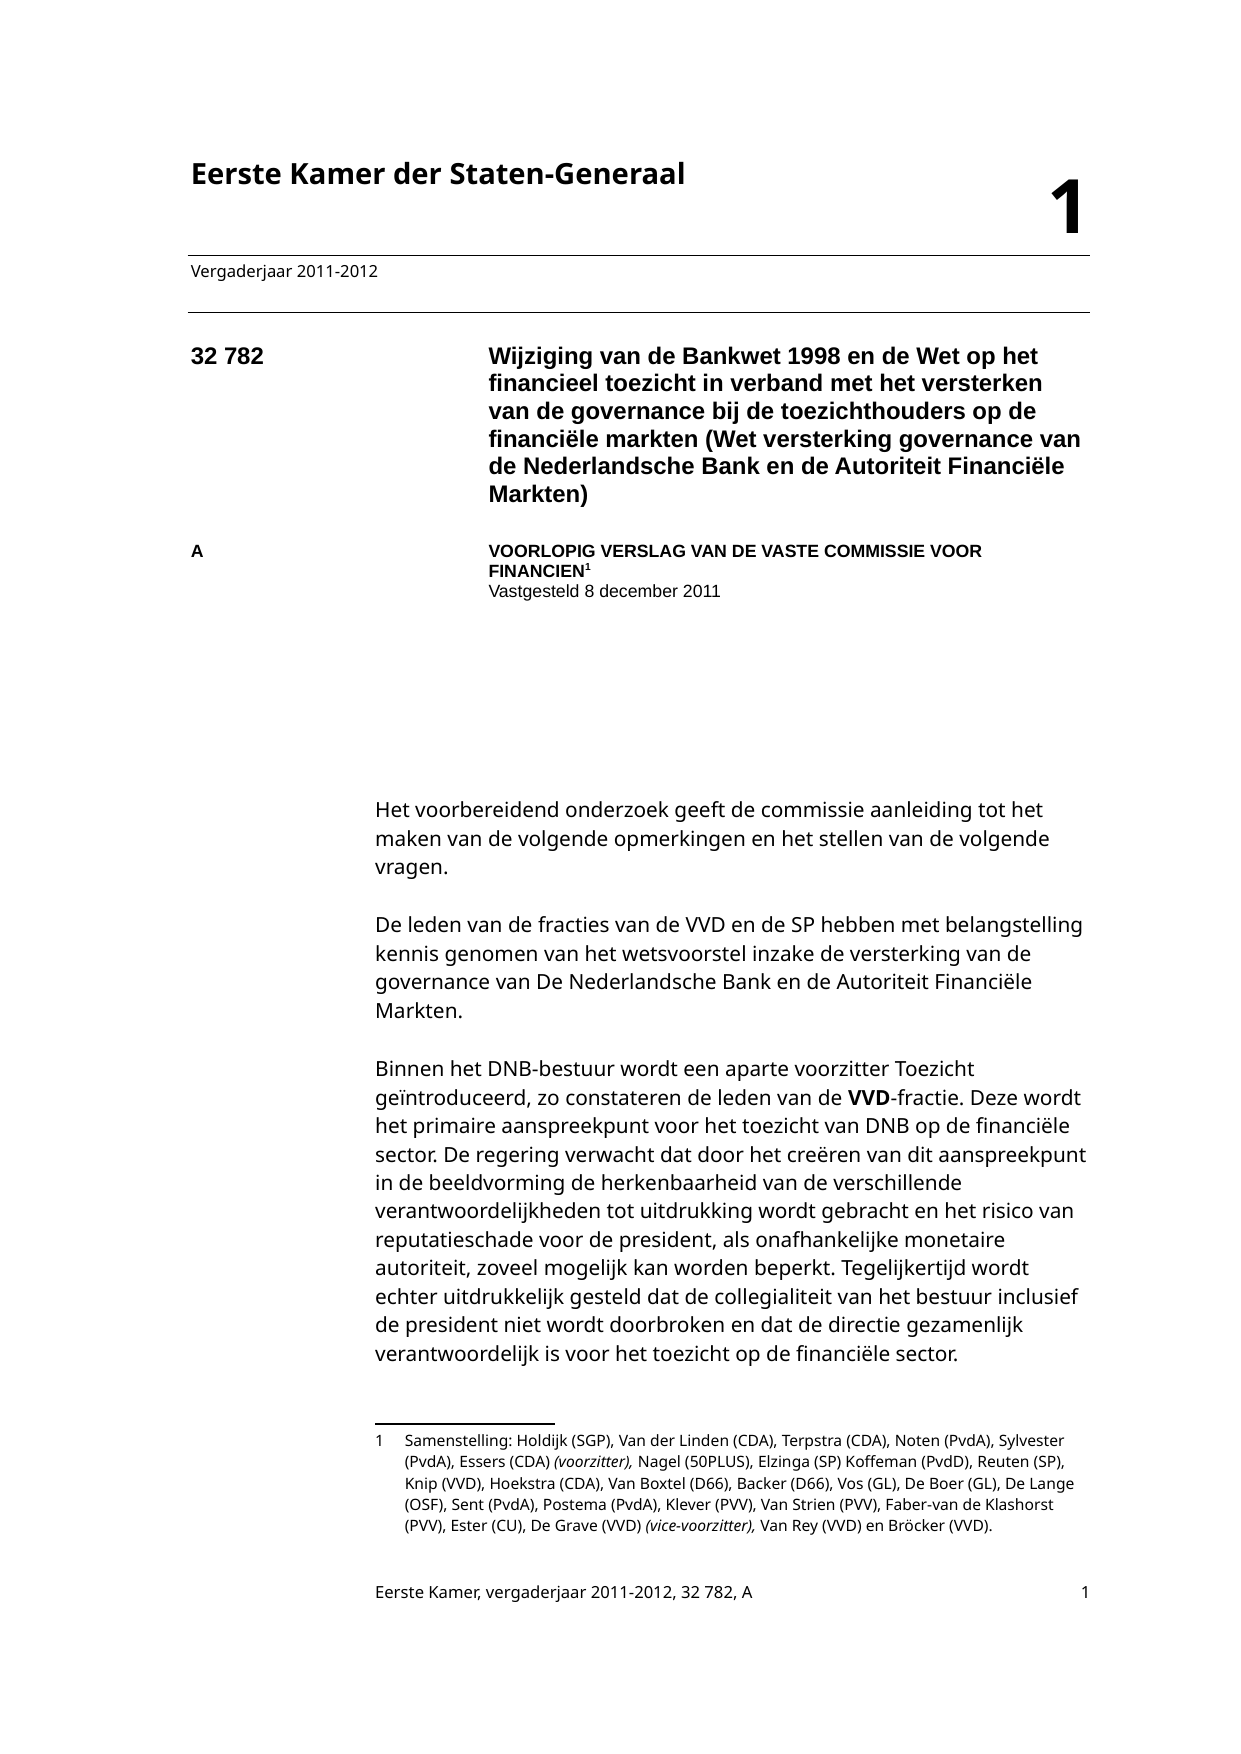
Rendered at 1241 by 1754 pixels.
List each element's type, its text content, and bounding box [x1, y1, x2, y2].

table_cell A [188, 538, 485, 677]
table_header 1 [910, 150, 1090, 255]
table_cell Wijziging van de Bankwet 1998 en de Wet op het financieel toezicht in verband met het versterken van de governance bij de toezichthouders op de financiële markten (Wet versterking governance van de Nederlandsche Bank en de Autoriteit Financiële Markten) [485, 339, 1090, 537]
text De leden van de fracties van de VVD en de SP hebben met belangstelling kennis genomen van het wetsvoorstel inzake de versterking van de governance van De Nederlandsche Bank en de Autoriteit Financiële Markten. [375, 911, 1090, 1024]
table_cell 32 782 [188, 339, 485, 537]
table_cell VOORLOPIG VERSLAG VAN DE VASTE COMMISSIE VOOR FINANCIEN Vastgesteld 8 december 2011 [485, 538, 1090, 677]
text Het voorbereidend onderzoek geeft de commissie aanleiding tot het maken van de volgende opmerkingen en het stellen van de volgende vragen. [375, 795, 1090, 881]
table_cell [188, 313, 485, 339]
table_header Eerste Kamer der Staten-Generaal [188, 150, 909, 255]
table_cell Vergaderjaar 2011-2012 [188, 256, 485, 312]
text Binnen het DNB-bestuur wordt een aparte voorzitter Toezicht geïntroduceerd, zo constateren de leden van de VVD-fractie. Deze wordt het primaire aanspreekpunt voor het toezicht van DNB op de financiële sector. De regering verwacht dat door het creëren van dit aanspreekpunt in de beeldvorming de herkenbaarheid van de verschillende verantwoordelijkheden tot uitdrukking wordt gebracht en het risico van reputatieschade voor de president, als onafhankelijke monetaire autoriteit, zoveel mogelijk kan worden beperkt. Tegelijkertijd wordt echter uitdrukkelijk gesteld dat de collegialiteit van het bestuur inclusief de president niet wordt doorbroken en dat de directie gezamenlijk verantwoordelijk is voor het toezicht op de financiële sector. [375, 1054, 1090, 1367]
table_cell [485, 313, 1090, 339]
table_cell [485, 256, 1090, 312]
